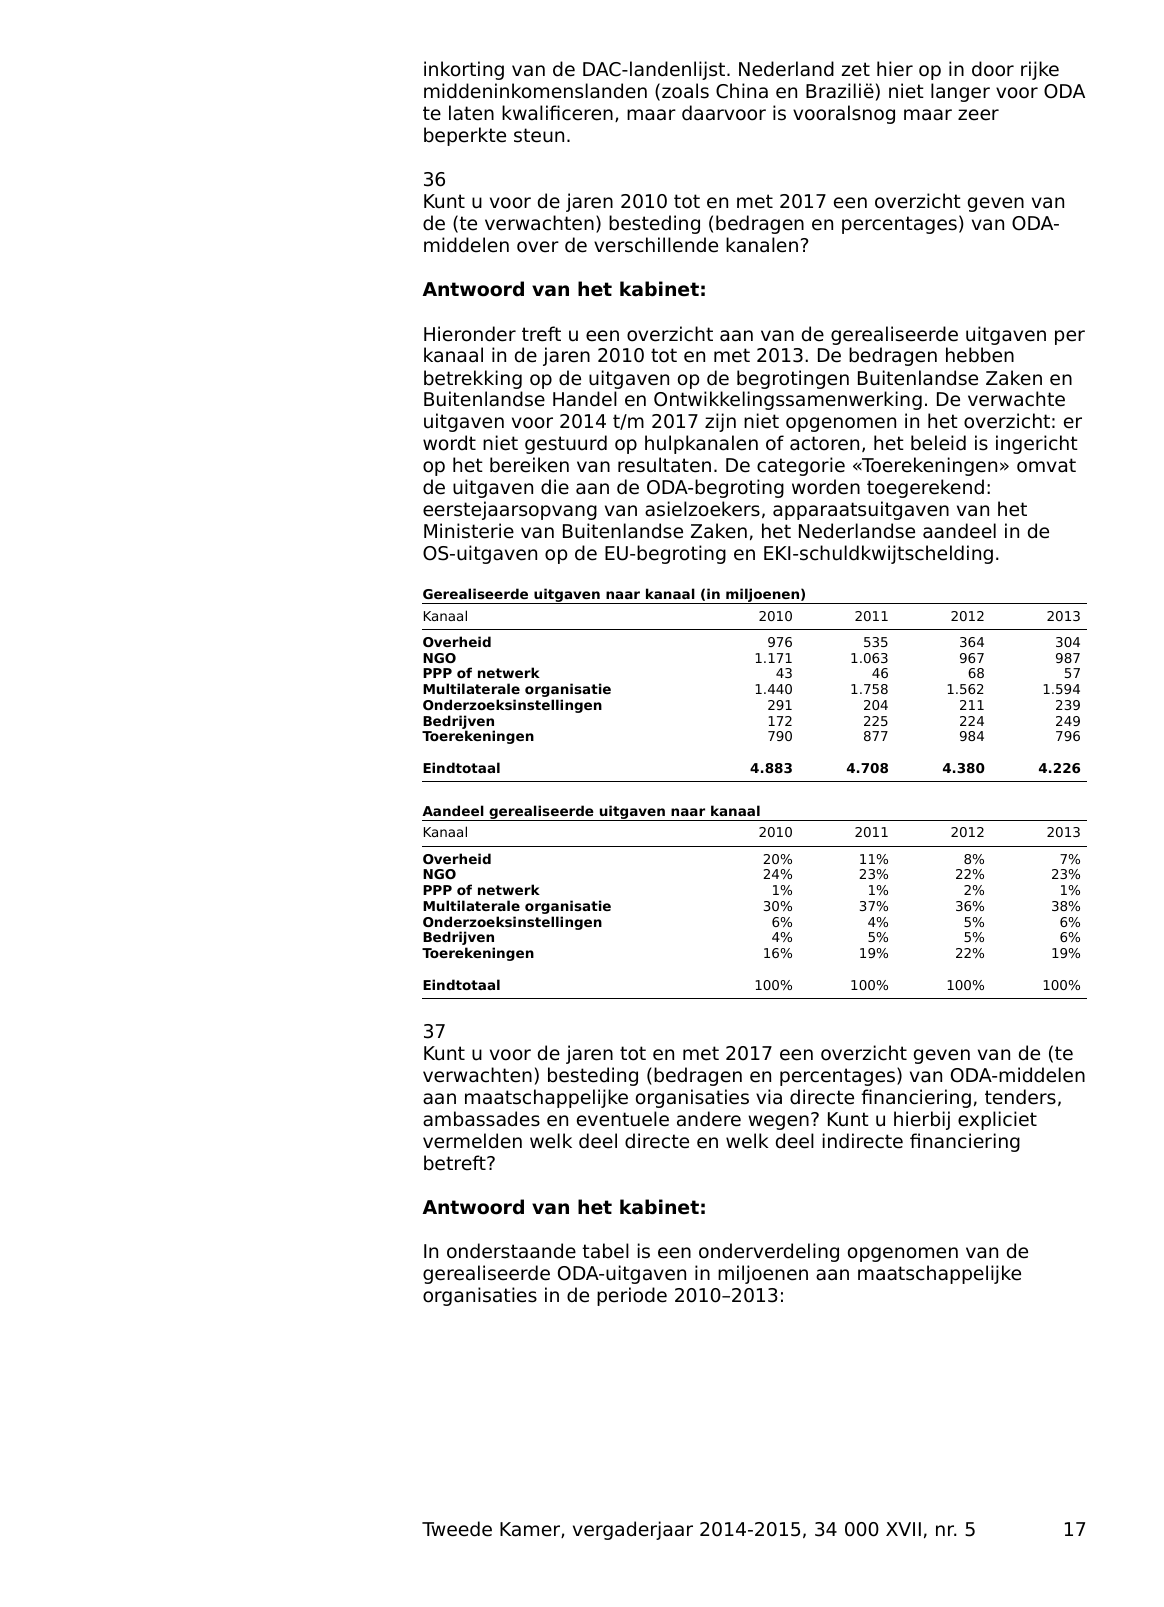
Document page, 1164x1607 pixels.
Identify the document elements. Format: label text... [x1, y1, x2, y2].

table_cell 984 [895, 729, 991, 745]
table_cell 4.883 [693, 761, 799, 781]
table_cell Multilaterale organisatie [422, 899, 692, 914]
table_cell 4.708 [799, 761, 894, 781]
table_header Aandeel gerealiseerde uitgaven naar kanaal [422, 804, 1087, 819]
table_cell 30% [693, 899, 799, 914]
table_cell 23% [799, 867, 894, 883]
table_cell 1.758 [799, 682, 894, 698]
table_cell 790 [693, 729, 799, 745]
table_cell 68 [895, 666, 991, 682]
table_cell 976 [693, 630, 799, 650]
table_cell 38% [991, 899, 1087, 914]
table_cell 2% [895, 883, 991, 899]
text In onderstaande tabel is een onderverdeling opgenomen van de gerealiseerde ODA-uitgaven in miljoenen aan maatschappelijke organisaties in de periode 2010–2013: [422, 1241, 1087, 1307]
text inkorting van de DAC-landenlijst. Nederland zet hier op in door rijke middeninkomenslanden (zoals China en Brazilië) niet langer voor ODA te laten kwalificeren, maar daarvoor is vooralsnog maar zeer beperkte steun. [422, 59, 1087, 147]
table_cell 1.562 [895, 682, 991, 698]
table_cell [991, 962, 1087, 977]
table_cell 364 [895, 630, 991, 650]
table_cell 22% [895, 946, 991, 962]
table_cell 100% [895, 977, 991, 998]
table_cell Kanaal [422, 604, 692, 629]
table_cell [693, 745, 799, 761]
table_cell 16% [693, 946, 799, 962]
table_cell Onderzoeksinstellingen [422, 914, 692, 930]
table_cell 20% [693, 847, 799, 867]
table_cell 19% [799, 946, 894, 962]
table_cell 2011 [799, 604, 894, 629]
table_cell 6% [693, 914, 799, 930]
text Hieronder treft u een overzicht aan van de gerealiseerde uitgaven per kanaal in de jaren 2010 tot en met 2013. De bedragen hebben betrekking op de uitgaven op de begrotingen Buitenlandse Zaken en Buitenlandse Handel en Ontwikkelingssamenwerking. De verwachte uitgaven voor 2014 t/m 2017 zijn niet opgenomen in het overzicht: er wordt niet gestuurd op hulpkanalen of actoren, het beleid is ingericht op het bereiken van resultaten. De categorie «Toerekeningen» omvat de uitgaven die aan de ODA-begroting worden toegerekend: eerstejaarsopvang van asielzoekers, apparaatsuitgaven van het Ministerie van Buitenlandse Zaken, het Nederlandse aandeel in de OS-uitgaven op de EU-begroting en EKI-schuldkwijtschelding. [422, 323, 1087, 565]
table_cell 2010 [693, 821, 799, 846]
table_cell 4% [693, 930, 799, 946]
table_cell [799, 745, 894, 761]
table_cell Eindtotaal [422, 761, 692, 781]
table_cell Toerekeningen [422, 729, 692, 745]
table_cell 239 [991, 698, 1087, 713]
table_cell 224 [895, 713, 991, 729]
table_cell 2010 [693, 604, 799, 629]
table_cell 100% [991, 977, 1087, 998]
table_cell PPP of netwerk [422, 666, 692, 682]
table_cell 24% [693, 867, 799, 883]
table_cell 11% [799, 847, 894, 867]
text 36 [422, 169, 1087, 191]
table_cell 987 [991, 650, 1087, 666]
table_cell Multilaterale organisatie [422, 682, 692, 698]
table_cell 6% [991, 930, 1087, 946]
table_cell 796 [991, 729, 1087, 745]
table_cell 4% [799, 914, 894, 930]
table_cell 249 [991, 713, 1087, 729]
table_cell 5% [799, 930, 894, 946]
table_cell 5% [895, 914, 991, 930]
table_cell 8% [895, 847, 991, 867]
table_cell 204 [799, 698, 894, 713]
subtitle Antwoord van het kabinet: [422, 279, 1087, 301]
table_cell 19% [991, 946, 1087, 962]
table_cell 211 [895, 698, 991, 713]
table_cell [895, 962, 991, 977]
table_cell 57 [991, 666, 1087, 682]
table_cell Overheid [422, 847, 692, 867]
table_cell [895, 745, 991, 761]
table_cell 1.440 [693, 682, 799, 698]
table_cell Toerekeningen [422, 946, 692, 962]
table_cell 2011 [799, 821, 894, 846]
table_cell Overheid [422, 630, 692, 650]
table_cell Bedrijven [422, 930, 692, 946]
table_cell 535 [799, 630, 894, 650]
table_cell [991, 745, 1087, 761]
table_cell 43 [693, 666, 799, 682]
table_cell 100% [799, 977, 894, 998]
table_cell [422, 745, 692, 761]
table_cell 877 [799, 729, 894, 745]
table_cell 4.380 [895, 761, 991, 781]
table_cell 23% [991, 867, 1087, 883]
table_cell PPP of netwerk [422, 883, 692, 899]
table_cell [799, 962, 894, 977]
table_cell 37% [799, 899, 894, 914]
table_cell 7% [991, 847, 1087, 867]
text Kunt u voor de jaren tot en met 2017 een overzicht geven van de (te verwachten) besteding (bedragen en percentages) van ODA-middelen aan maatschappelijke organisaties via directe financiering, tenders, ambassades en eventuele andere wegen? Kunt u hierbij expliciet vermelden welk deel directe en welk deel indirecte financiering betreft? [422, 1043, 1087, 1175]
table_cell 1.171 [693, 650, 799, 666]
table_cell 46 [799, 666, 894, 682]
table_cell 2012 [895, 604, 991, 629]
table_cell 36% [895, 899, 991, 914]
table_cell 172 [693, 713, 799, 729]
table_cell 1% [693, 883, 799, 899]
table_cell [422, 962, 692, 977]
table_cell Onderzoeksinstellingen [422, 698, 692, 713]
table_cell NGO [422, 650, 692, 666]
text Kunt u voor de jaren 2010 tot en met 2017 een overzicht geven van de (te verwachten) besteding (bedragen en percentages) van ODA-middelen over de verschillende kanalen? [422, 191, 1087, 257]
table_cell Kanaal [422, 821, 692, 846]
table_cell 22% [895, 867, 991, 883]
table_cell 1.063 [799, 650, 894, 666]
table_cell 967 [895, 650, 991, 666]
subtitle Antwoord van het kabinet: [422, 1197, 1087, 1219]
table_cell 6% [991, 914, 1087, 930]
table_cell 100% [693, 977, 799, 998]
table_cell 304 [991, 630, 1087, 650]
table_cell 2013 [991, 604, 1087, 629]
table_cell 1% [799, 883, 894, 899]
table_cell Eindtotaal [422, 977, 692, 998]
text 37 [422, 1021, 1087, 1043]
table_cell 2013 [991, 821, 1087, 846]
table_cell [693, 962, 799, 977]
table_cell 1.594 [991, 682, 1087, 698]
table_cell NGO [422, 867, 692, 883]
table_cell 1% [991, 883, 1087, 899]
table_cell 2012 [895, 821, 991, 846]
table_cell Bedrijven [422, 713, 692, 729]
table_header Gerealiseerde uitgaven naar kanaal (in miljoenen) [422, 587, 1087, 603]
table_cell 5% [895, 930, 991, 946]
table_cell 291 [693, 698, 799, 713]
table_cell 4.226 [991, 761, 1087, 781]
table_cell 225 [799, 713, 894, 729]
